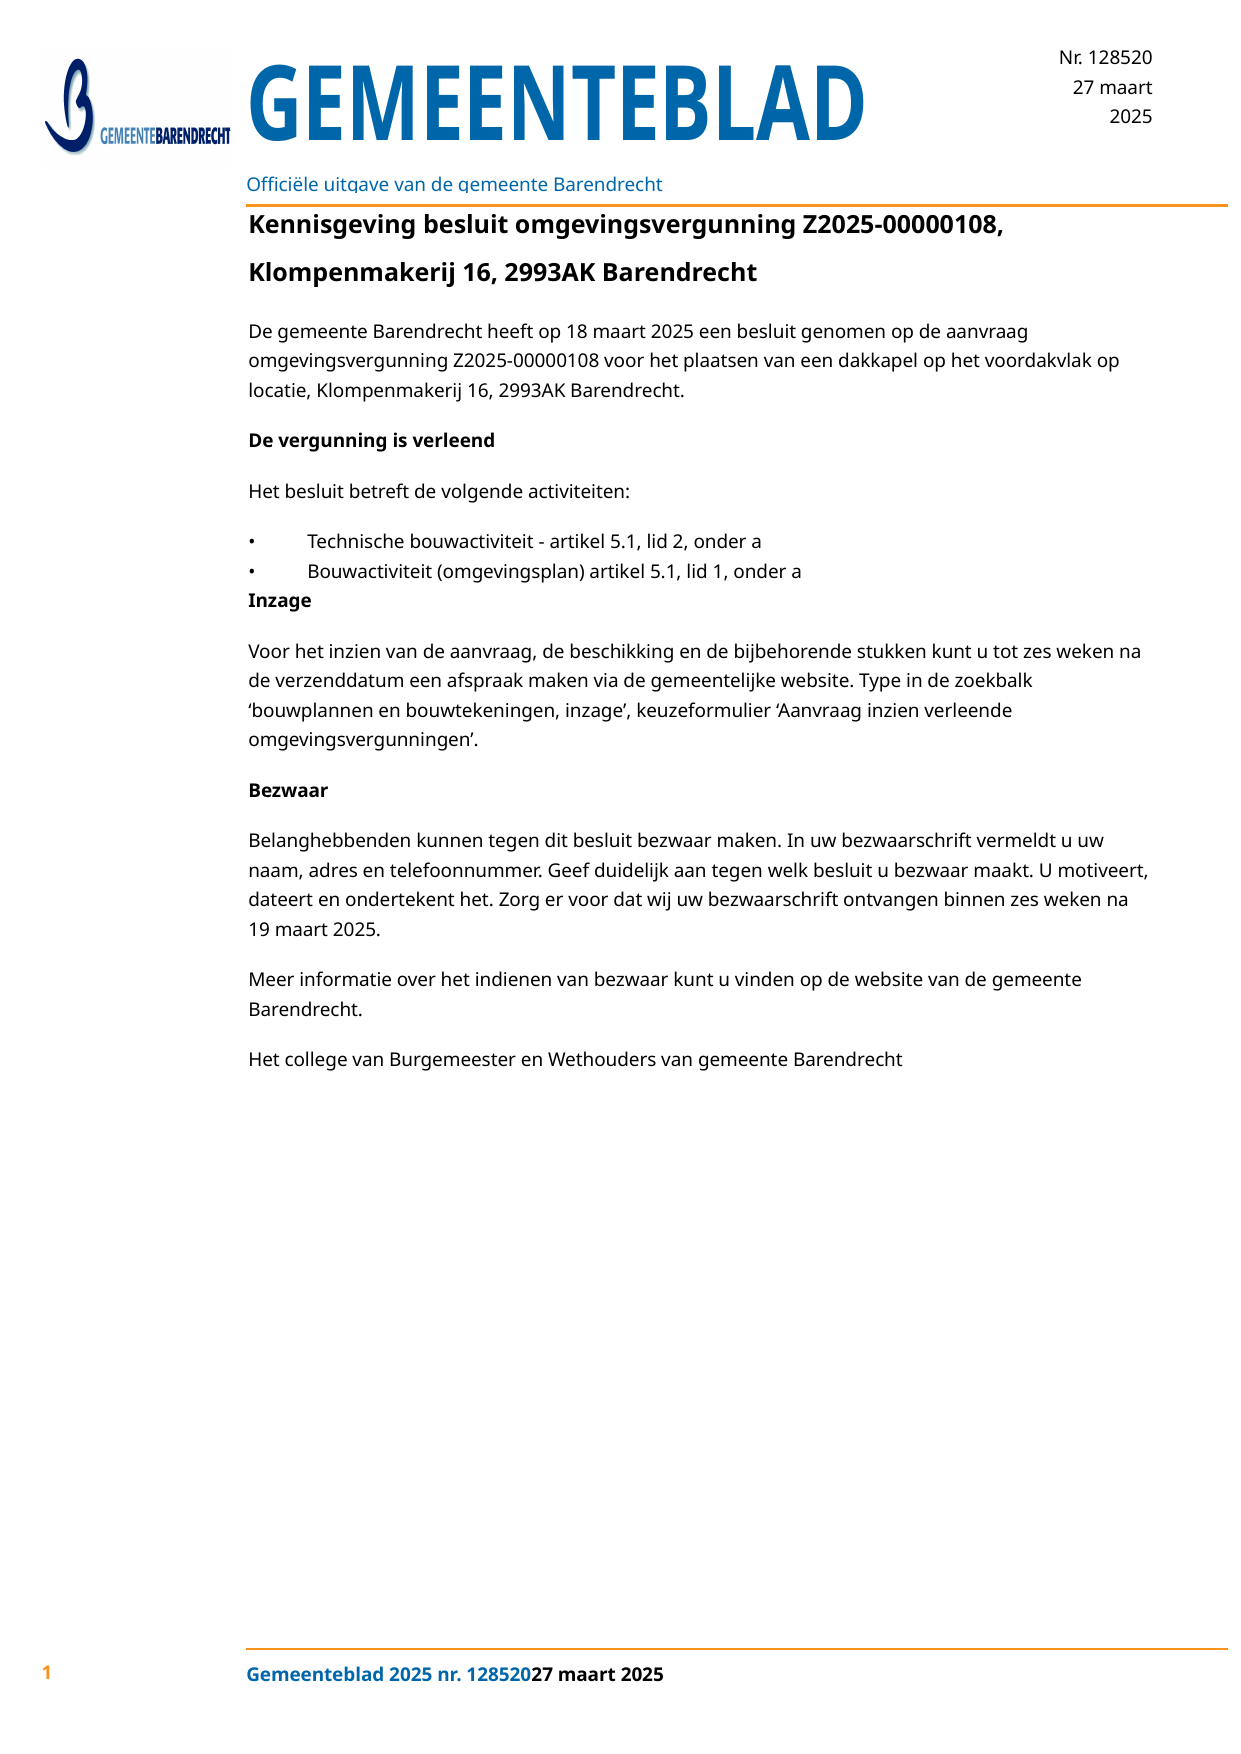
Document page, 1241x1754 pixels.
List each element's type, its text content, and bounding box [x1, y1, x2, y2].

text Het besluit betreft de volgende activiteiten: [248, 478, 1152, 504]
text Meer informatie over het indienen van bezwaar kunt u vinden op de website van de gemeente Barendrecht. [248, 967, 1152, 1022]
text Voor het inzien van de aanvraag, de beschikking en de bijbehorende stukken kunt u tot zes weken na de verzenddatum een afspraak maken via de gemeentelijke website. Type in de zoekbalk ‘bouwplannen en bouwtekeningen, inzage’, keuzeformulier ‘Aanvraag inzien verleende omgevingsvergunningen’. [248, 638, 1152, 752]
text Kennisgeving besluit omgevingsvergunning Z2025-00000108, Klompenmakerij 16, 2993AK Barendrecht [248, 207, 1152, 288]
picture [41, 47, 231, 172]
text De vergunning is verleend [248, 427, 1152, 453]
text Het college van Burgemeester en Wethouders van gemeente Barendrecht [248, 1047, 1152, 1072]
list Bouwactiviteit (omgevingsplan) artikel 5.1, lid 1, onder a [248, 558, 1152, 584]
text Belanghebbenden kunnen tegen dit besluit bezwaar maken. In uw bezwaarschrift vermeldt u uw naam, adres en telefoonnummer. Geef duidelijk aan tegen welk besluit u bezwaar maakt. U motiveert, dateert en ondertekent het. Zorg er voor dat wij uw bezwaarschrift ontvangen binnen zes weken na 19 maart 2025. [248, 827, 1152, 942]
text De gemeente Barendrecht heeft op 18 maart 2025 een besluit genomen op de aanvraag omgevingsvergunning Z2025-00000108 voor het plaatsen van een dakkapel op het voordakvlak op locatie, Klompenmakerij 16, 2993AK Barendrecht. [248, 318, 1152, 403]
text Inzage [248, 587, 1152, 613]
text Bezwaar [248, 777, 1152, 803]
list Technische bouwactiviteit - artikel 5.1, lid 2, onder a [248, 528, 1152, 554]
